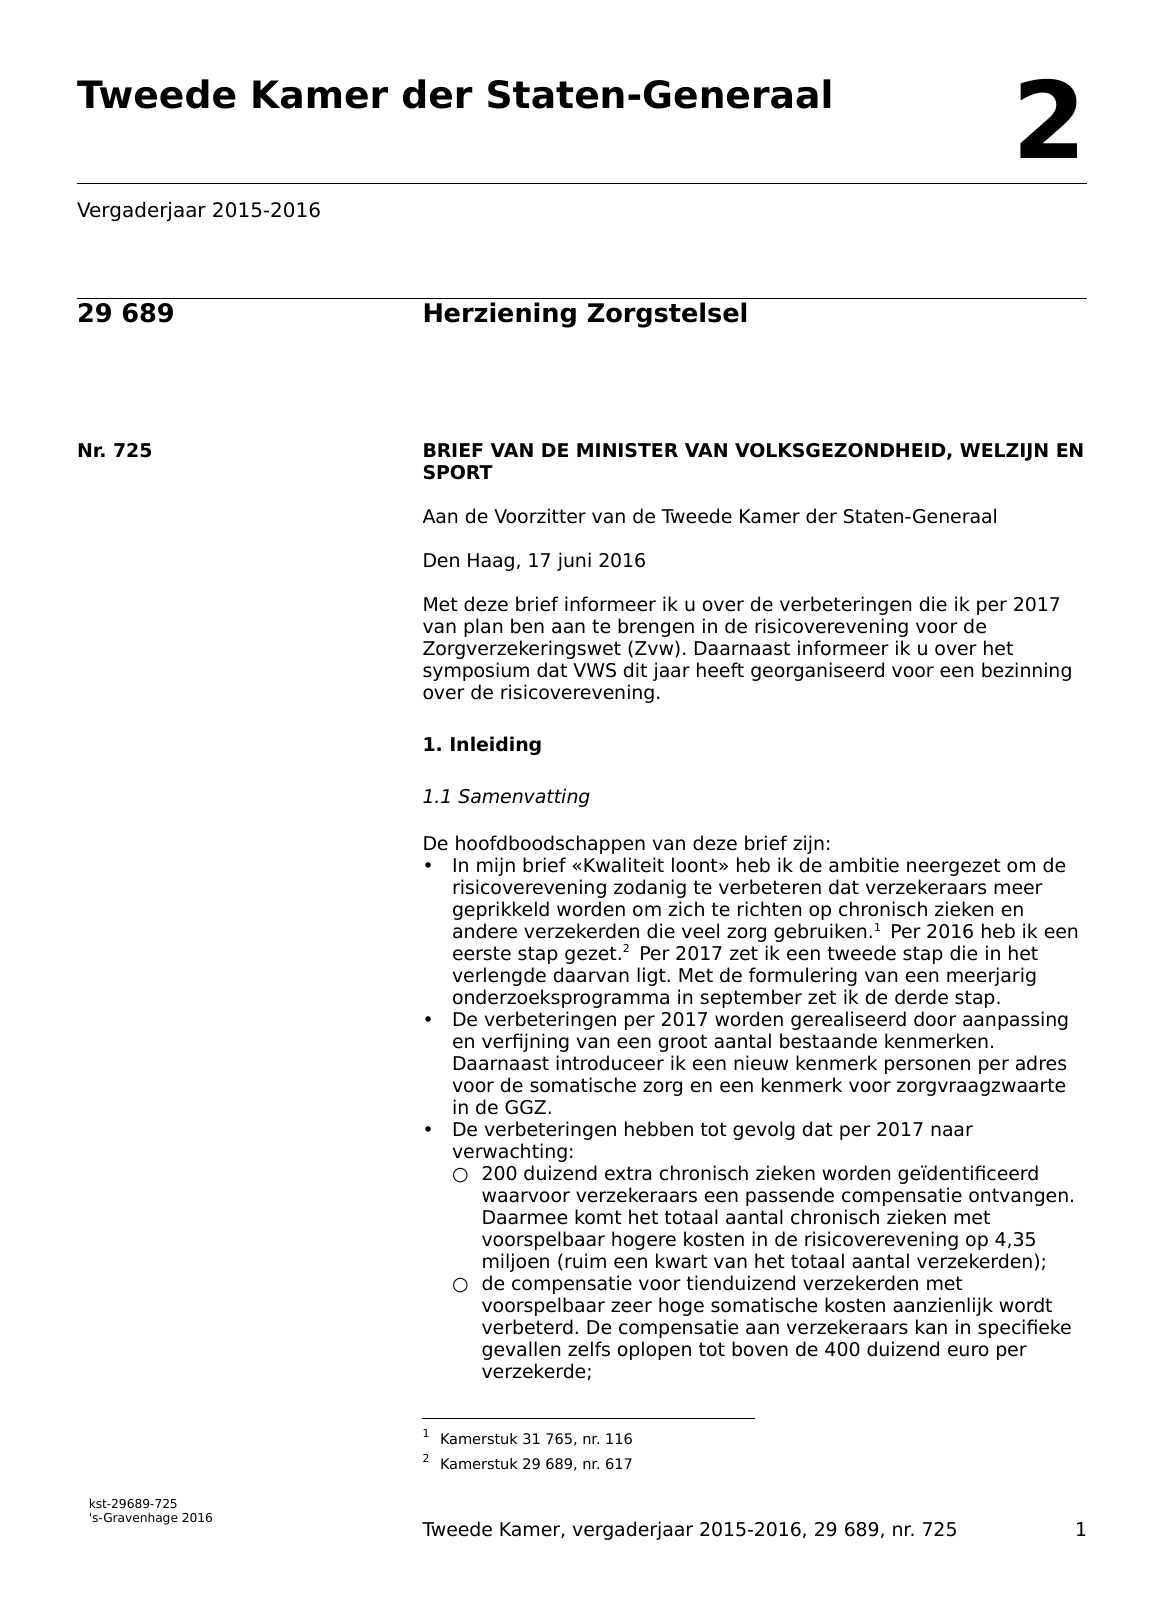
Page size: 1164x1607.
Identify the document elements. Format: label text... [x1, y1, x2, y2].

text Kamerstuk 31 765, nr. 116 [422, 1427, 1087, 1449]
table_header 2 [886, 59, 1087, 183]
text Aan de Voorzitter van de Tweede Kamer der Staten-Generaal [422, 506, 1087, 528]
text • De verbeteringen hebben tot gevolg dat per 2017 naar verwachting: [422, 1119, 1087, 1163]
text De hoofdboodschappen van deze brief zijn: [422, 833, 1087, 855]
text Kamerstuk 29 689, nr. 617 [422, 1452, 1087, 1474]
text ○ 200 duizend extra chronisch zieken worden geïdentificeerd waarvoor verzekeraars een passende compensatie ontvangen. Daarmee komt het totaal aantal chronisch zieken met voorspelbaar hogere kosten in de risicoverevening op 4,35 miljoen (ruim een kwart van het totaal aantal verzekerden); [452, 1163, 1087, 1273]
text ○ de compensatie voor tienduizend verzekerden met voorspelbaar zeer hoge somatische kosten aanzienlijk wordt verbeterd. De compensatie aan verzekeraars kan in specifieke gevallen zelfs oplopen tot boven de 400 duizend euro per verzekerde; [452, 1273, 1087, 1382]
table_cell Vergaderjaar 2015-2016 [77, 184, 1087, 298]
text kst-29689-725 [88, 1497, 323, 1511]
text Den Haag, 17 juni 2016 [422, 550, 1087, 572]
table_header Tweede Kamer der Staten-Generaal [77, 59, 886, 183]
text 's-Gravenhage 2016 [88, 1511, 323, 1525]
text Met deze brief informeer ik u over de verbeteringen die ik per 2017 van plan ben aan te brengen in de risicoverevening voor de Zorgverzekeringswet (Zvw). Daarnaast informeer ik u over het symposium dat VWS dit jaar heeft georganiseerd voor een bezinning over de risicoverevening. [422, 594, 1087, 704]
text • De verbeteringen per 2017 worden gerealiseerd door aanpassing en verfijning van een groot aantal bestaande kenmerken. Daarnaast introduceer ik een nieuw kenmerk personen per adres voor de somatische zorg en een kenmerk voor zorgvraagzwaarte in de GGZ. [422, 1009, 1087, 1119]
subtitle Nr. 725 BRIEF VAN DE MINISTER VAN VOLKSGEZONDHEID, WELZIJN EN SPORT [77, 440, 1087, 484]
text • In mijn brief «Kwaliteit loont» heb ik de ambitie neergezet om de risicoverevening zodanig te verbeteren dat verzekeraars meer geprikkeld worden om zich te richten op chronisch zieken en andere verzekerden die veel zorg gebruiken. Per 2016 heb ik een eerste stap gezet. Per 2017 zet ik een tweede stap die in het verlengde daarvan ligt. Met de formulering van een meerjarig onderzoeksprogramma in september zet ik de derde stap. [422, 855, 1087, 1009]
subtitle 29 689 Herziening Zorgstelsel [77, 299, 1087, 329]
subtitle 1.1 Samenvatting [422, 786, 1087, 808]
subtitle 1. Inleiding [422, 734, 1087, 756]
